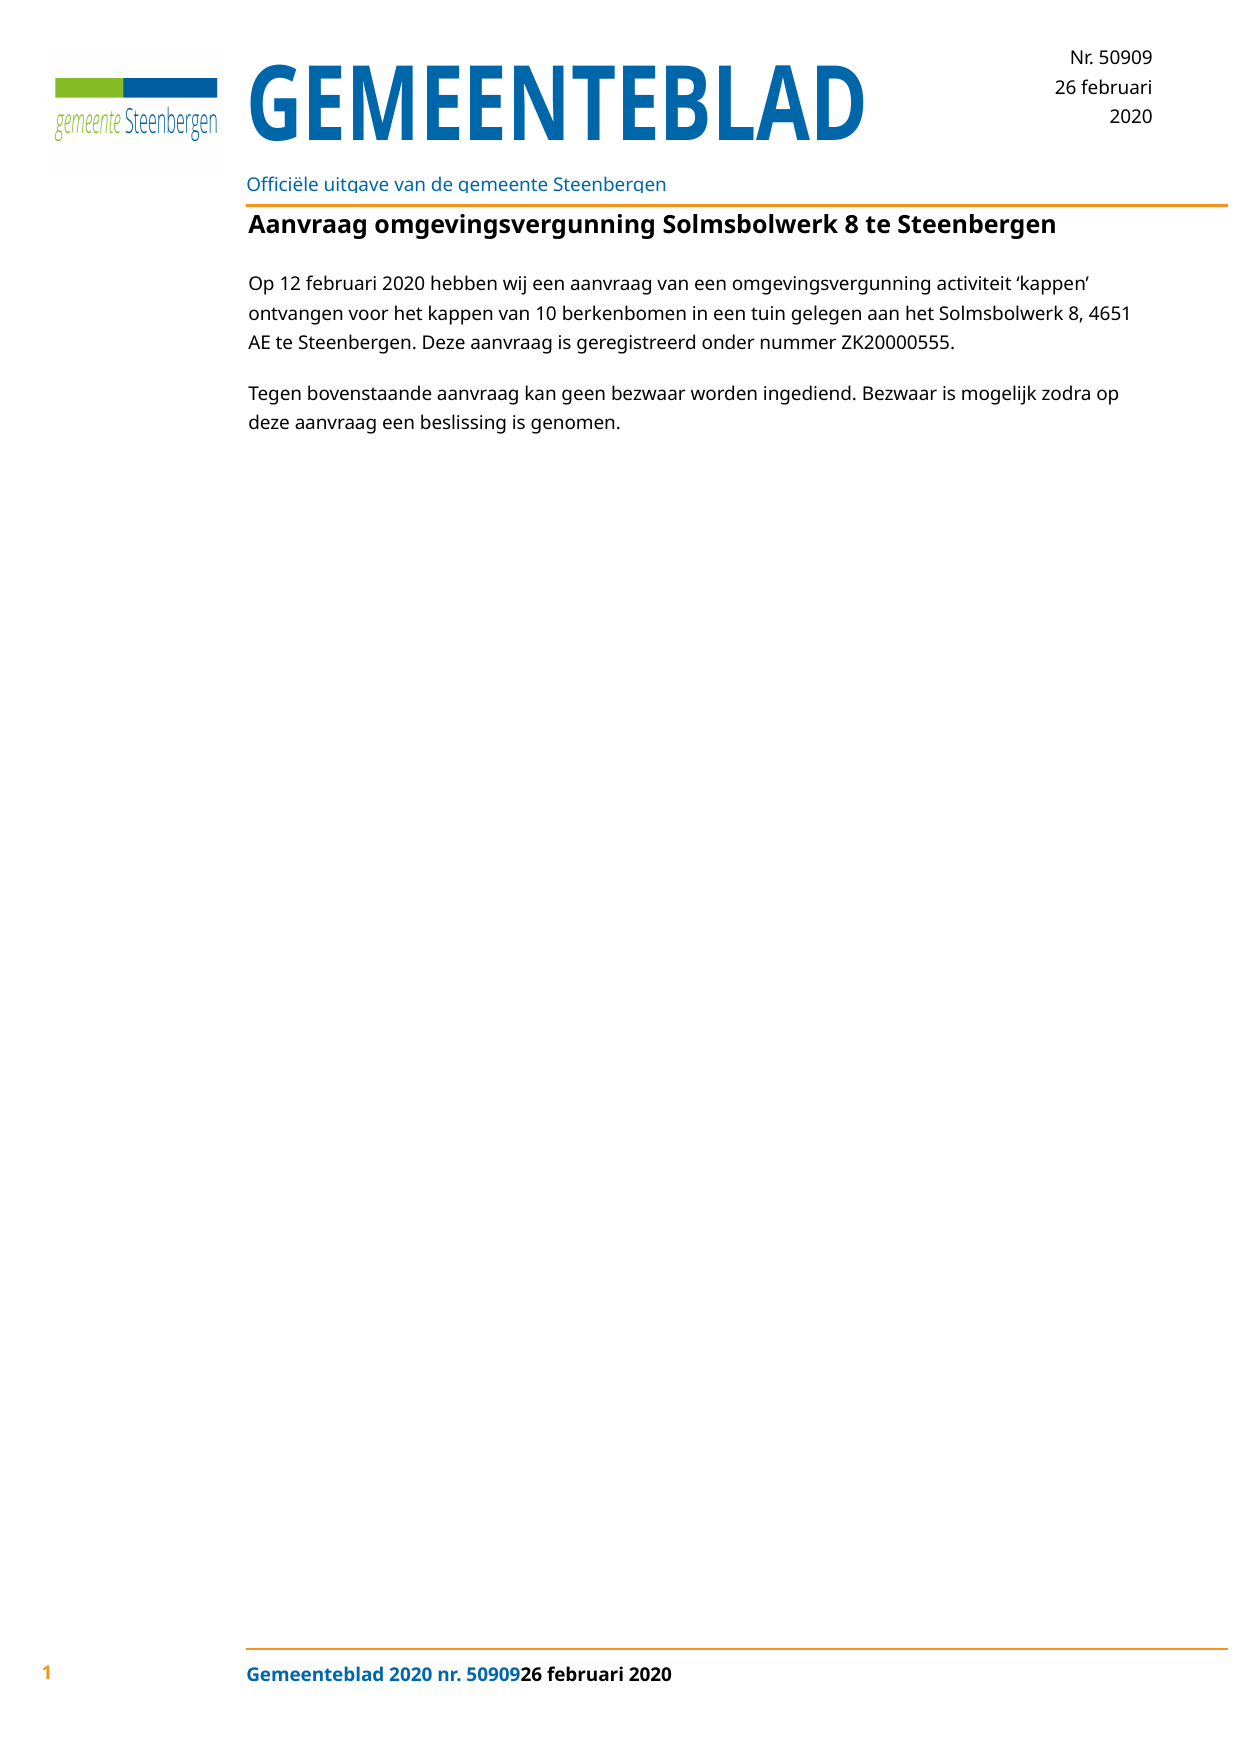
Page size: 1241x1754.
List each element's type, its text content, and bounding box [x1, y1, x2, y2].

picture [41, 47, 231, 172]
text Tegen bovenstaande aanvraag kan geen bezwaar worden ingediend. Bezwaar is mogelijk zodra op deze aanvraag een beslissing is genomen. [248, 380, 1152, 435]
text Aanvraag omgevingsvergunning Solmsbolwerk 8 te Steenbergen [248, 207, 1152, 241]
text Op 12 februari 2020 hebben wij een aanvraag van een omgevingsvergunning activiteit ‘kappen’ ontvangen voor het kappen van 10 berkenbomen in een tuin gelegen aan het Solmsbolwerk 8, 4651 AE te Steenbergen. Deze aanvraag is geregistreerd onder nummer ZK20000555. [248, 270, 1152, 355]
